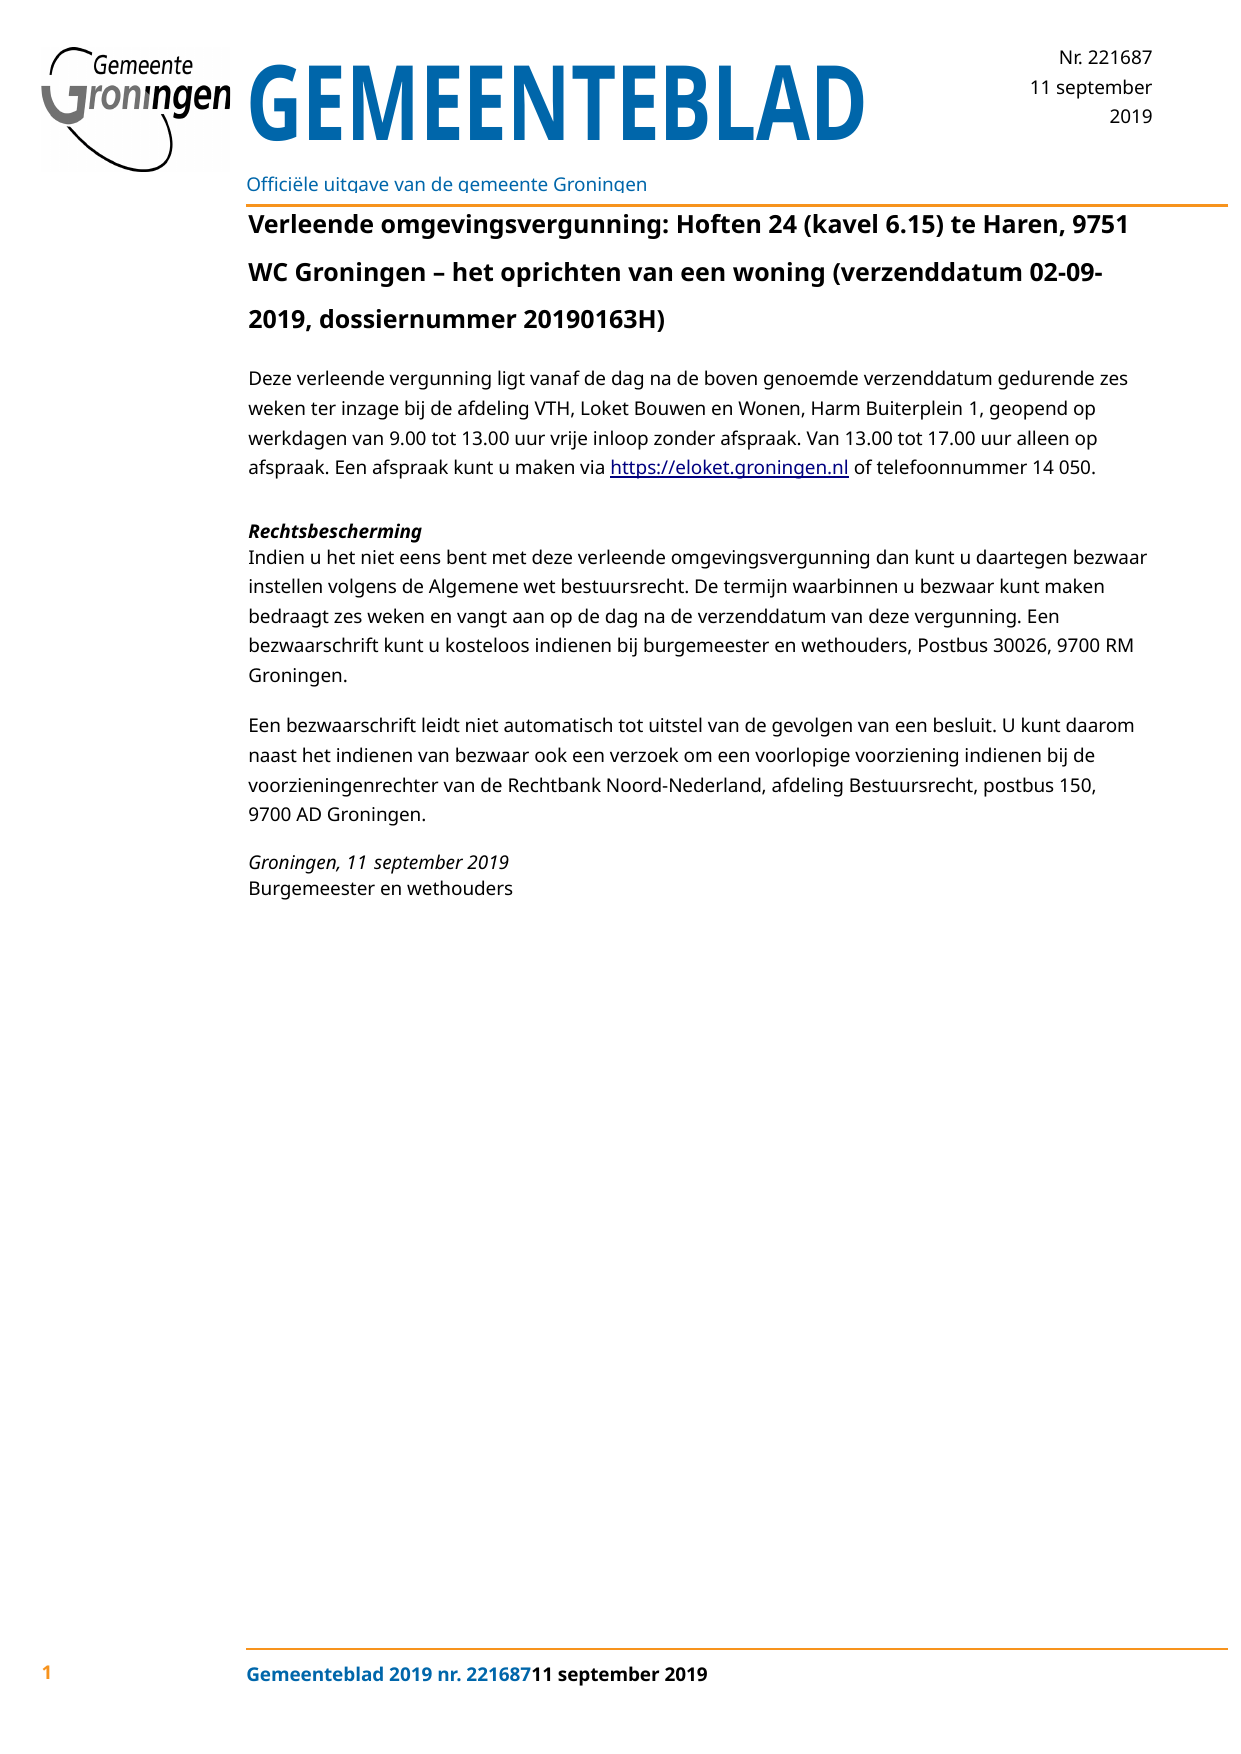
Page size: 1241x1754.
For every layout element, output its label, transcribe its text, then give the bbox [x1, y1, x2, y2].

text Groningen, 11 september 2019 [248, 849, 1152, 875]
text Verleende omgevingsvergunning: Hoften 24 (kavel 6.15) te Haren, 9751 WC Groningen – het oprichten van een woning (verzenddatum 02-09-2019, dossiernummer 20190163H) [248, 207, 1152, 336]
text Een bezwaarschrift leidt niet automatisch tot uitstel van de gevolgen van een besluit. U kunt daarom naast het indienen van bezwaar ook een verzoek om een voorlopige voorziening indienen bij de voorzieningenrechter van de Rechtbank Noord-Nederland, afdeling Bestuursrecht, postbus 150, 9700 AD Groningen. [248, 713, 1152, 827]
text Burgemeester en wethouders [248, 875, 1152, 901]
text Rechtsbescherming [248, 518, 1152, 544]
picture [41, 47, 231, 172]
text Indien u het niet eens bent met deze verleende omgevingsvergunning dan kunt u daartegen bezwaar instellen volgens de Algemene wet bestuursrecht. De termijn waarbinnen u bezwaar kunt maken bedraagt zes weken en vangt aan op de dag na de verzenddatum van deze vergunning. Een bezwaarschrift kunt u kosteloos indienen bij burgemeester en wethouders, Postbus 30026, 9700 RM Groningen. [248, 544, 1152, 688]
text Deze verleende vergunning ligt vanaf de dag na de boven genoemde verzenddatum gedurende zes weken ter inzage bij de afdeling VTH, Loket Bouwen en Wonen, Harm Buiterplein 1, geopend op werkdagen van 9.00 tot 13.00 uur vrije inloop zonder afspraak. Van 13.00 tot 17.00 uur alleen op afspraak. Een afspraak kunt u maken via https://eloket.groningen.nl of telefoonnummer 14 050. [248, 366, 1152, 480]
